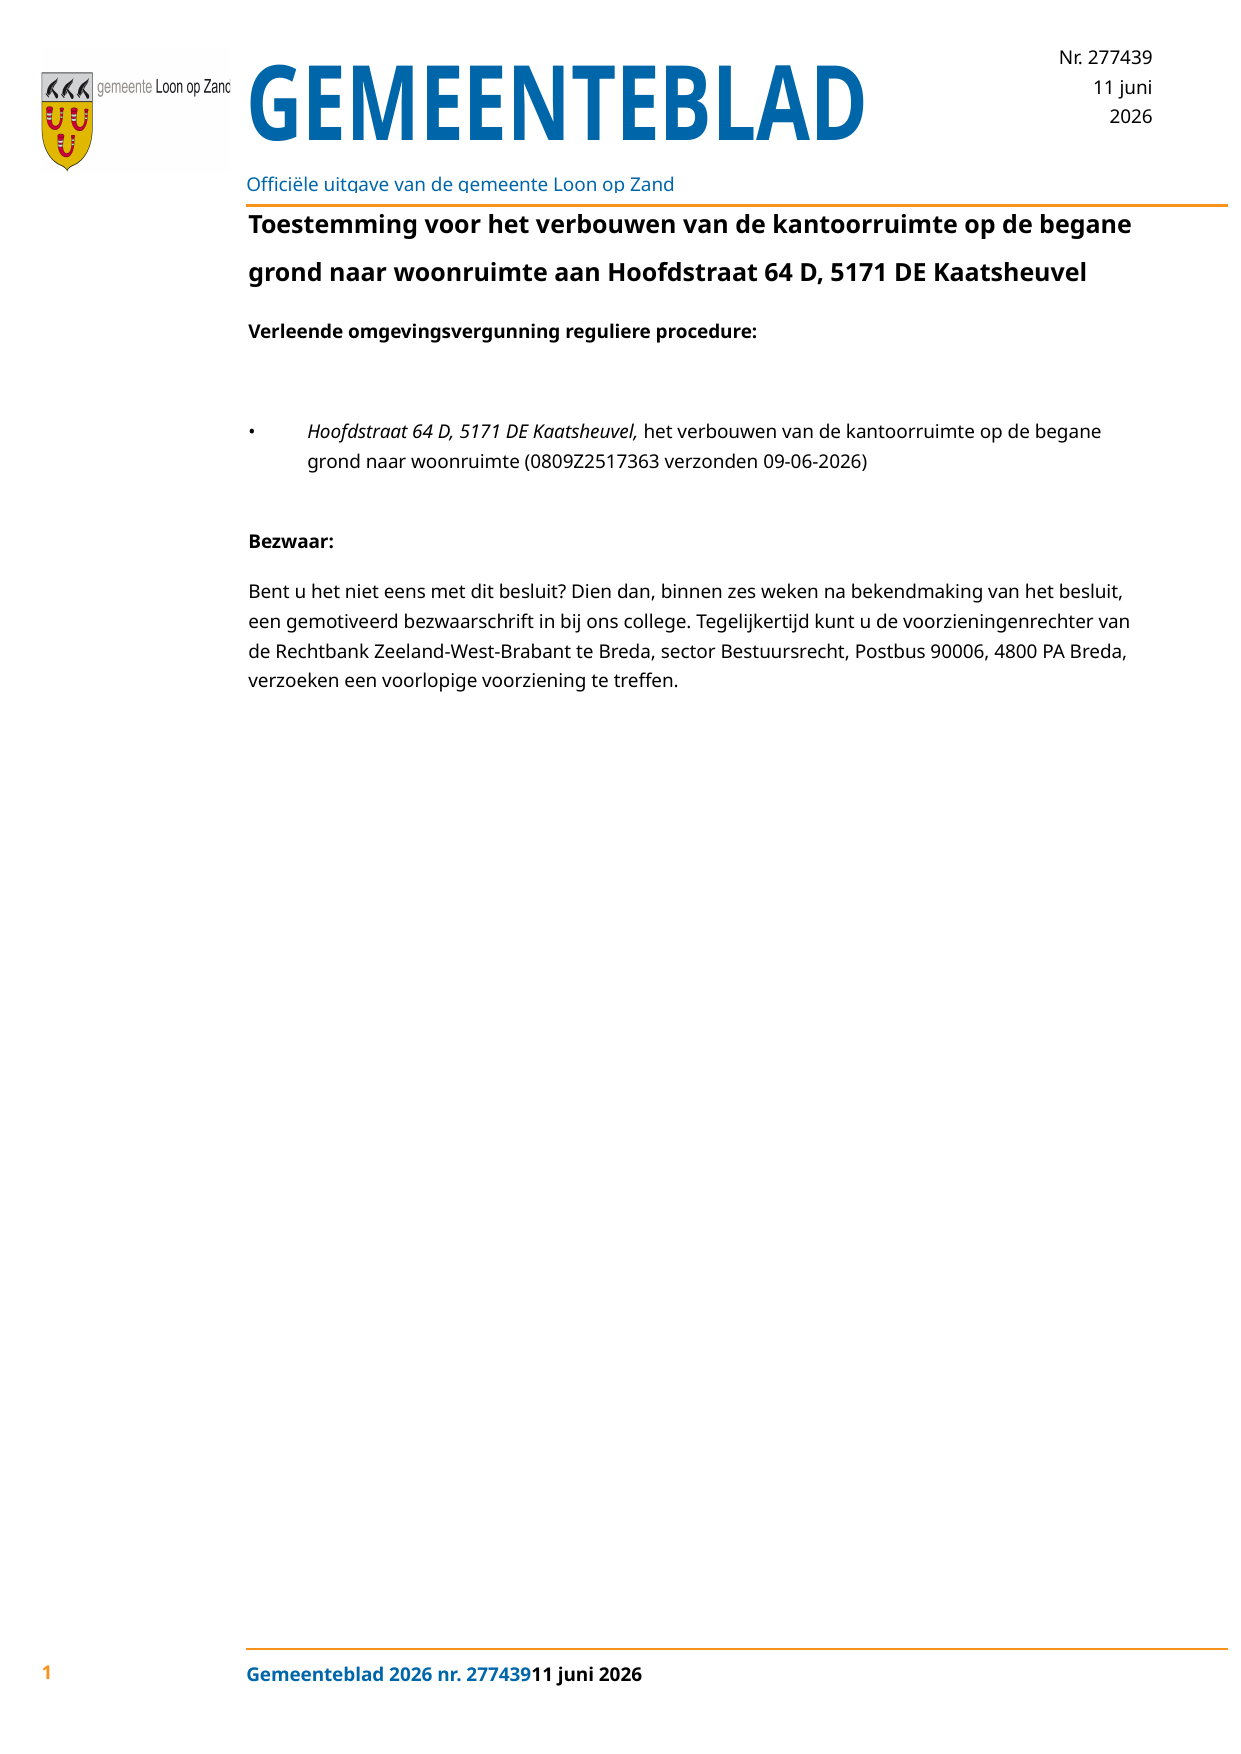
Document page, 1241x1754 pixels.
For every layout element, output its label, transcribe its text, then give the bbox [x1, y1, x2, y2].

picture [41, 47, 231, 172]
text Verleende omgevingsvergunning reguliere procedure: [248, 318, 1152, 344]
text Bent u het niet eens met dit besluit? Dien dan, binnen zes weken na bekendmaking van het besluit, een gemotiveerd bezwaarschrift in bij ons college. Tegelijkertijd kunt u de voorzieningenrechter van de Rechtbank Zeeland-West-Brabant te Breda, sector Bestuursrecht, Postbus 90006, 4800 PA Breda, verzoeken een voorlopige voorziening te treffen. [248, 579, 1152, 693]
list Hoofdstraat 64 D, 5171 DE Kaatsheuvel, het verbouwen van de kantoorruimte op de begane grond naar woonruimte (0809Z2517363 verzonden 09-06-2026) [248, 419, 1152, 474]
text Bezwaar: [248, 528, 1152, 554]
text Toestemming voor het verbouwen van de kantoorruimte op de begane grond naar woonruimte aan Hoofdstraat 64 D, 5171 DE Kaatsheuvel [248, 207, 1152, 288]
